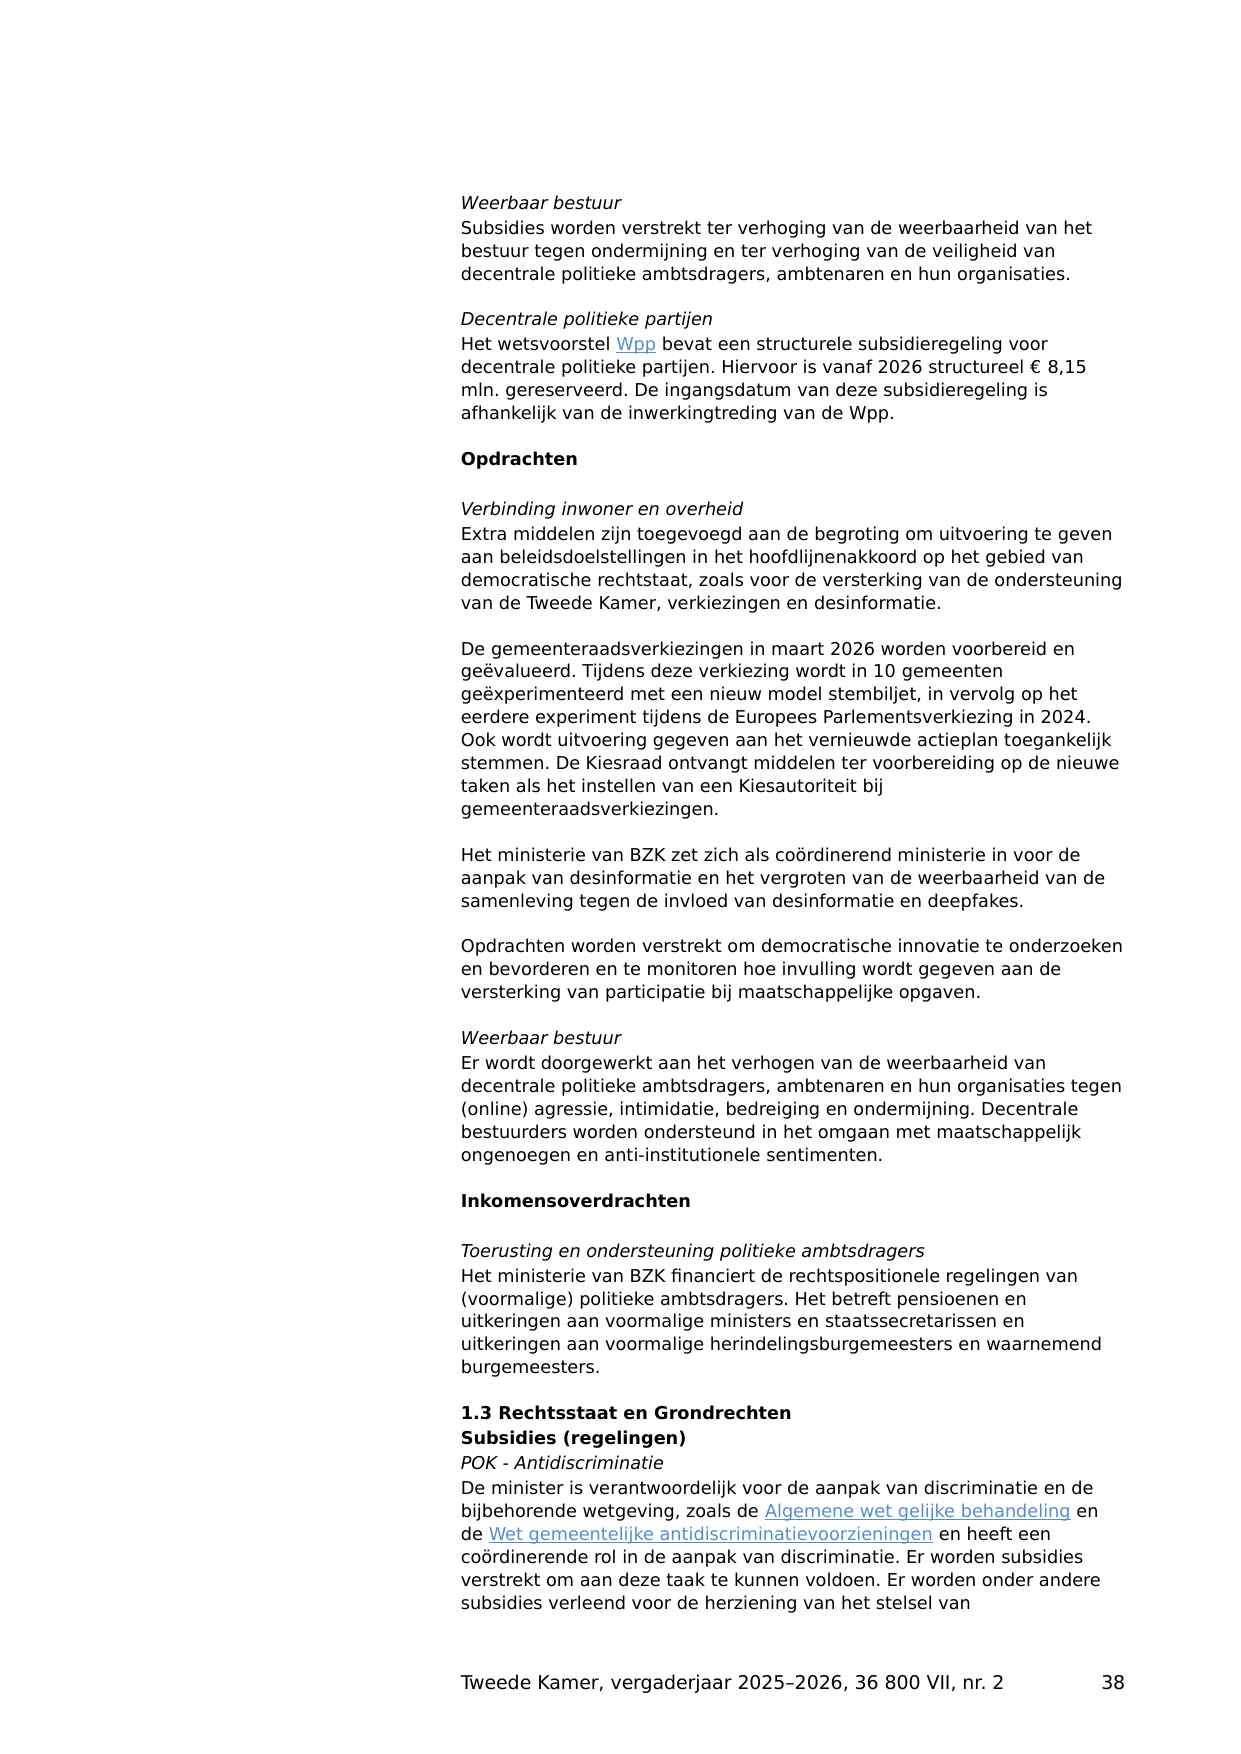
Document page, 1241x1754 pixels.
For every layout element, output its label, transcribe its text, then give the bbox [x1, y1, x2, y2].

text Verbinding inwoner en overheid [461, 497, 1125, 520]
text Weerbaar bestuur [461, 1026, 1125, 1049]
text Inkomensoverdrachten [461, 1189, 1125, 1212]
text Er wordt doorgewerkt aan het verhogen van de weerbaarheid van decentrale politieke ambtsdragers, ambtenaren en hun organisaties tegen (online) agressie, intimidatie, bedreiging en ondermijning. Decentrale bestuurders worden ondersteund in het omgaan met maatschappelijk ongenoegen en anti-institutionele sentimenten. [461, 1051, 1125, 1166]
text Extra middelen zijn toegevoegd aan de begroting om uitvoering te geven aan beleidsdoelstellingen in het hoofdlijnenakkoord op het gebied van democratische rechtstaat, zoals voor de versterking van de ondersteuning van de Tweede Kamer, verkiezingen en desinformatie. [461, 522, 1125, 614]
text Opdrachten [461, 447, 1125, 470]
text Het ministerie van BZK financiert de rechtspositionele regelingen van (voormalige) politieke ambtsdragers. Het betreft pensioenen en uitkeringen aan voormalige ministers en staatssecretarissen en uitkeringen aan voormalige herindelingsburgemeesters en waarnemend burgemeesters. [461, 1264, 1125, 1378]
text 1.3 Rechtsstaat en Grondrechten [461, 1401, 1125, 1424]
text De minister is verantwoordelijk voor de aanpak van discriminatie en de bijbehorende wetgeving, zoals de Algemene wet gelijke behandeling en de Wet gemeentelijke antidiscriminatievoorzieningen en heeft een coördinerende rol in de aanpak van discriminatie. Er worden subsidies verstrekt om aan deze taak te kunnen voldoen. Er worden onder andere subsidies verleend voor de herziening van het stelsel van [461, 1476, 1125, 1614]
text Subsidies (regelingen) [461, 1426, 1125, 1449]
text POK - Antidiscriminatie [461, 1451, 1125, 1474]
text Decentrale politieke partijen [461, 307, 1125, 330]
text Het ministerie van BZK zet zich als coördinerend ministerie in voor de aanpak van desinformatie en het vergroten van de weerbaarheid van de samenleving tegen de invloed van desinformatie en deepfakes. [461, 843, 1125, 912]
text Het wetsvoorstel Wpp bevat een structurele subsidieregeling voor decentrale politieke partijen. Hiervoor is vanaf 2026 structureel € 8,15 mln. gereserveerd. De ingangsdatum van deze subsidieregeling is afhankelĳk van de inwerkingtreding van de Wpp. [461, 332, 1125, 424]
text Weerbaar bestuur [461, 191, 1125, 214]
text Opdrachten worden verstrekt om democratische innovatie te onderzoeken en bevorderen en te monitoren hoe invulling wordt gegeven aan de versterking van participatie bij maatschappelijke opgaven. [461, 934, 1125, 1003]
text Toerusting en ondersteuning politieke ambtsdragers [461, 1239, 1125, 1262]
text Subsidies worden verstrekt ter verhoging van de weerbaarheid van het bestuur tegen ondermijning en ter verhoging van de veiligheid van decentrale politieke ambtsdragers, ambtenaren en hun organisaties. [461, 216, 1125, 284]
text De gemeenteraadsverkiezingen in maart 2026 worden voorbereid en geëvalueerd. Tijdens deze verkiezing wordt in 10 gemeenten geëxperimenteerd met een nieuw model stembiljet, in vervolg op het eerdere experiment tijdens de Europees Parlementsverkiezing in 2024. Ook wordt uitvoering gegeven aan het vernieuwde actieplan toegankelijk stemmen. De Kiesraad ontvangt middelen ter voorbereiding op de nieuwe taken als het instellen van een Kiesautoriteit bij gemeenteraadsverkiezingen. [461, 637, 1125, 820]
